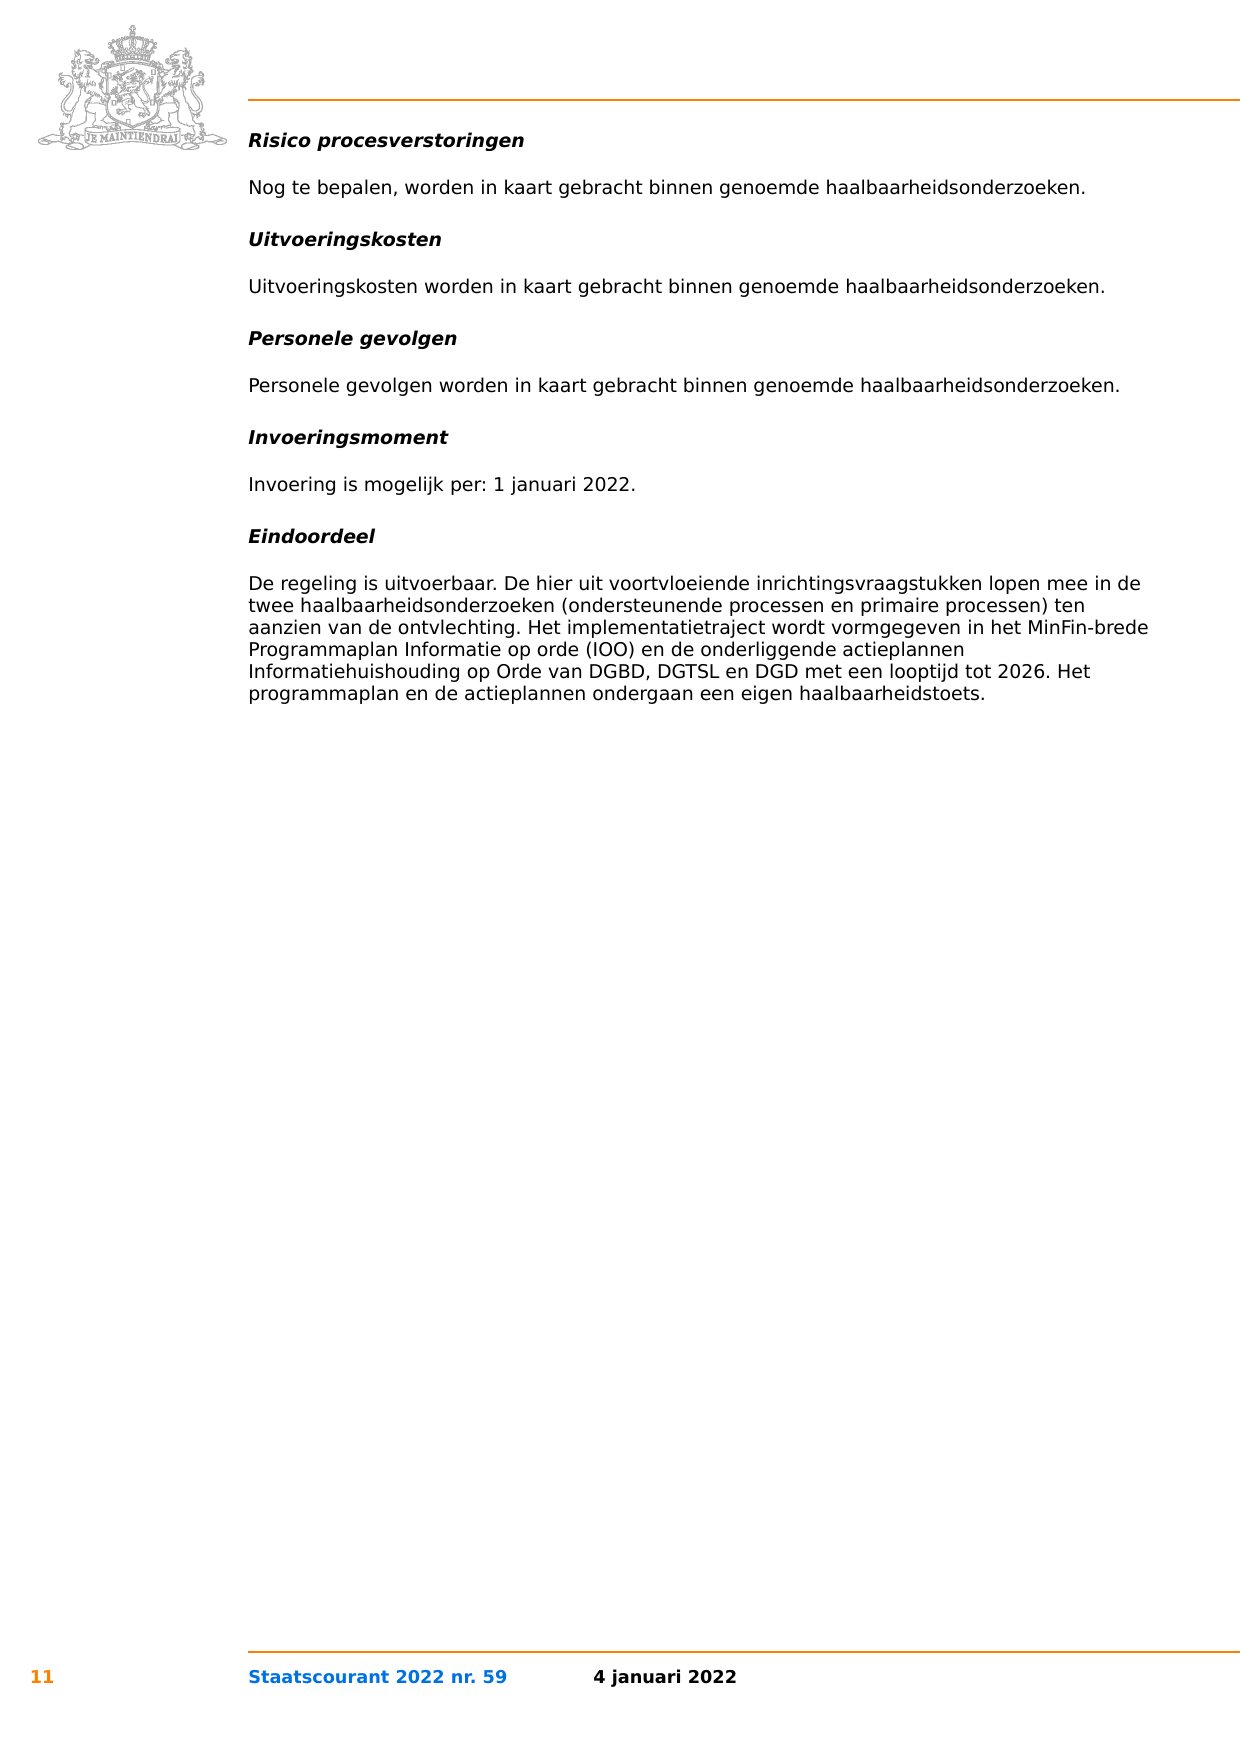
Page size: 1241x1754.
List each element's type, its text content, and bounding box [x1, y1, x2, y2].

subtitle Personele gevolgen [248, 328, 1163, 350]
text Personele gevolgen worden in kaart gebracht binnen genoemde haalbaarheidsonderzoeken. [248, 375, 1163, 397]
subtitle Invoeringsmoment [248, 427, 1163, 449]
text Invoering is mogelijk per: 1 januari 2022. [248, 474, 1163, 496]
text Nog te bepalen, worden in kaart gebracht binnen genoemde haalbaarheidsonderzoeken. [248, 177, 1163, 199]
subtitle Uitvoeringskosten [248, 229, 1163, 251]
subtitle Risico procesverstoringen [248, 130, 1163, 152]
text Uitvoeringskosten worden in kaart gebracht binnen genoemde haalbaarheidsonderzoeken. [248, 276, 1163, 298]
picture [38, 25, 227, 150]
subtitle Eindoordeel [248, 526, 1163, 548]
text De regeling is uitvoerbaar. De hier uit voortvloeiende inrichtingsvraagstukken lopen mee in de twee haalbaarheidsonderzoeken (ondersteunende processen en primaire processen) ten aanzien van de ontvlechting. Het implementatietraject wordt vormgegeven in het MinFin-brede Programmaplan Informatie op orde (IOO) en de onderliggende actieplannen Informatiehuishouding op Orde van DGBD, DGTSL en DGD met een looptijd tot 2026. Het programmaplan en de actieplannen ondergaan een eigen haalbaarheidstoets. [248, 573, 1163, 704]
